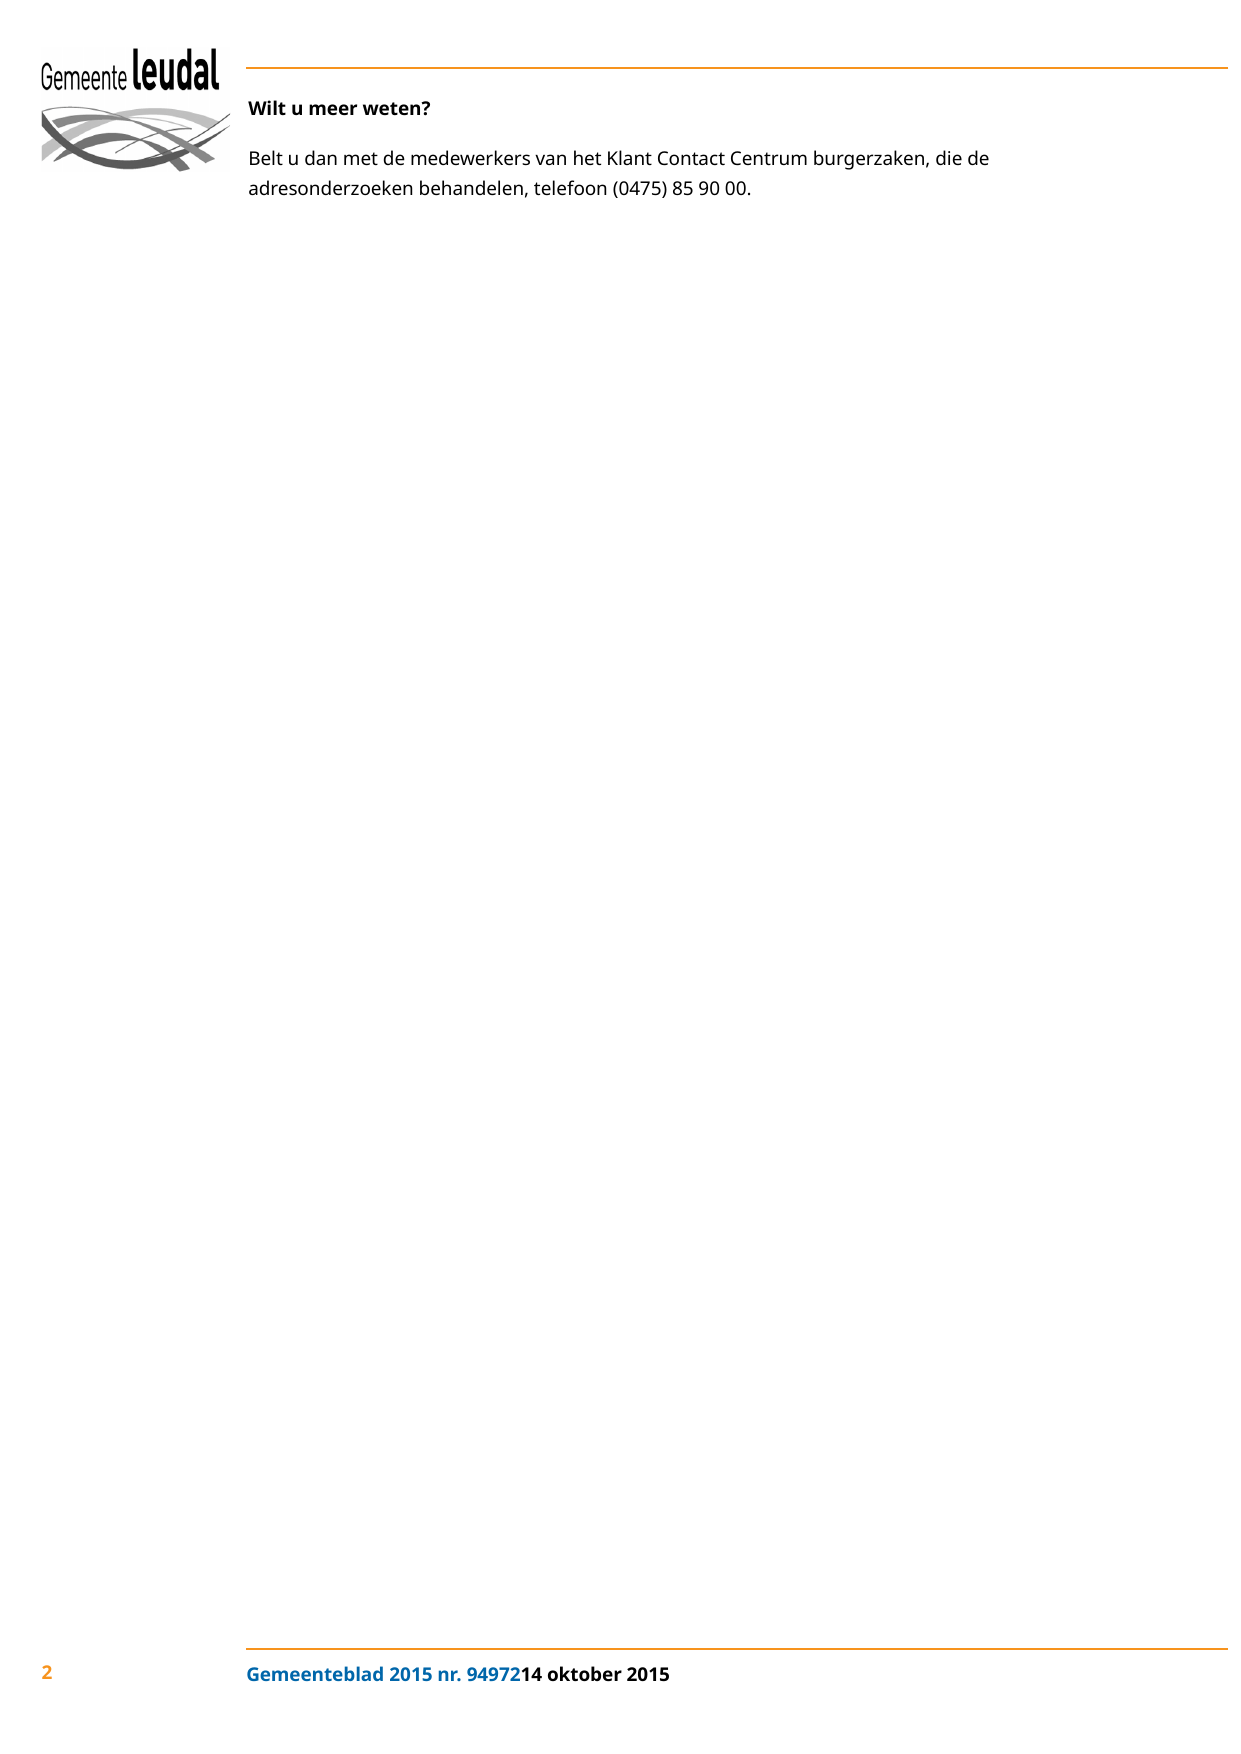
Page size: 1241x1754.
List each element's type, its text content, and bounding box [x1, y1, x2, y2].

picture [41, 47, 231, 172]
text Belt u dan met de medewerkers van het Klant Contact Centrum burgerzaken, die de adresonderzoeken behandelen, telefoon (0475) 85 90 00. [248, 145, 1152, 201]
text Wilt u meer weten? [248, 95, 1152, 121]
